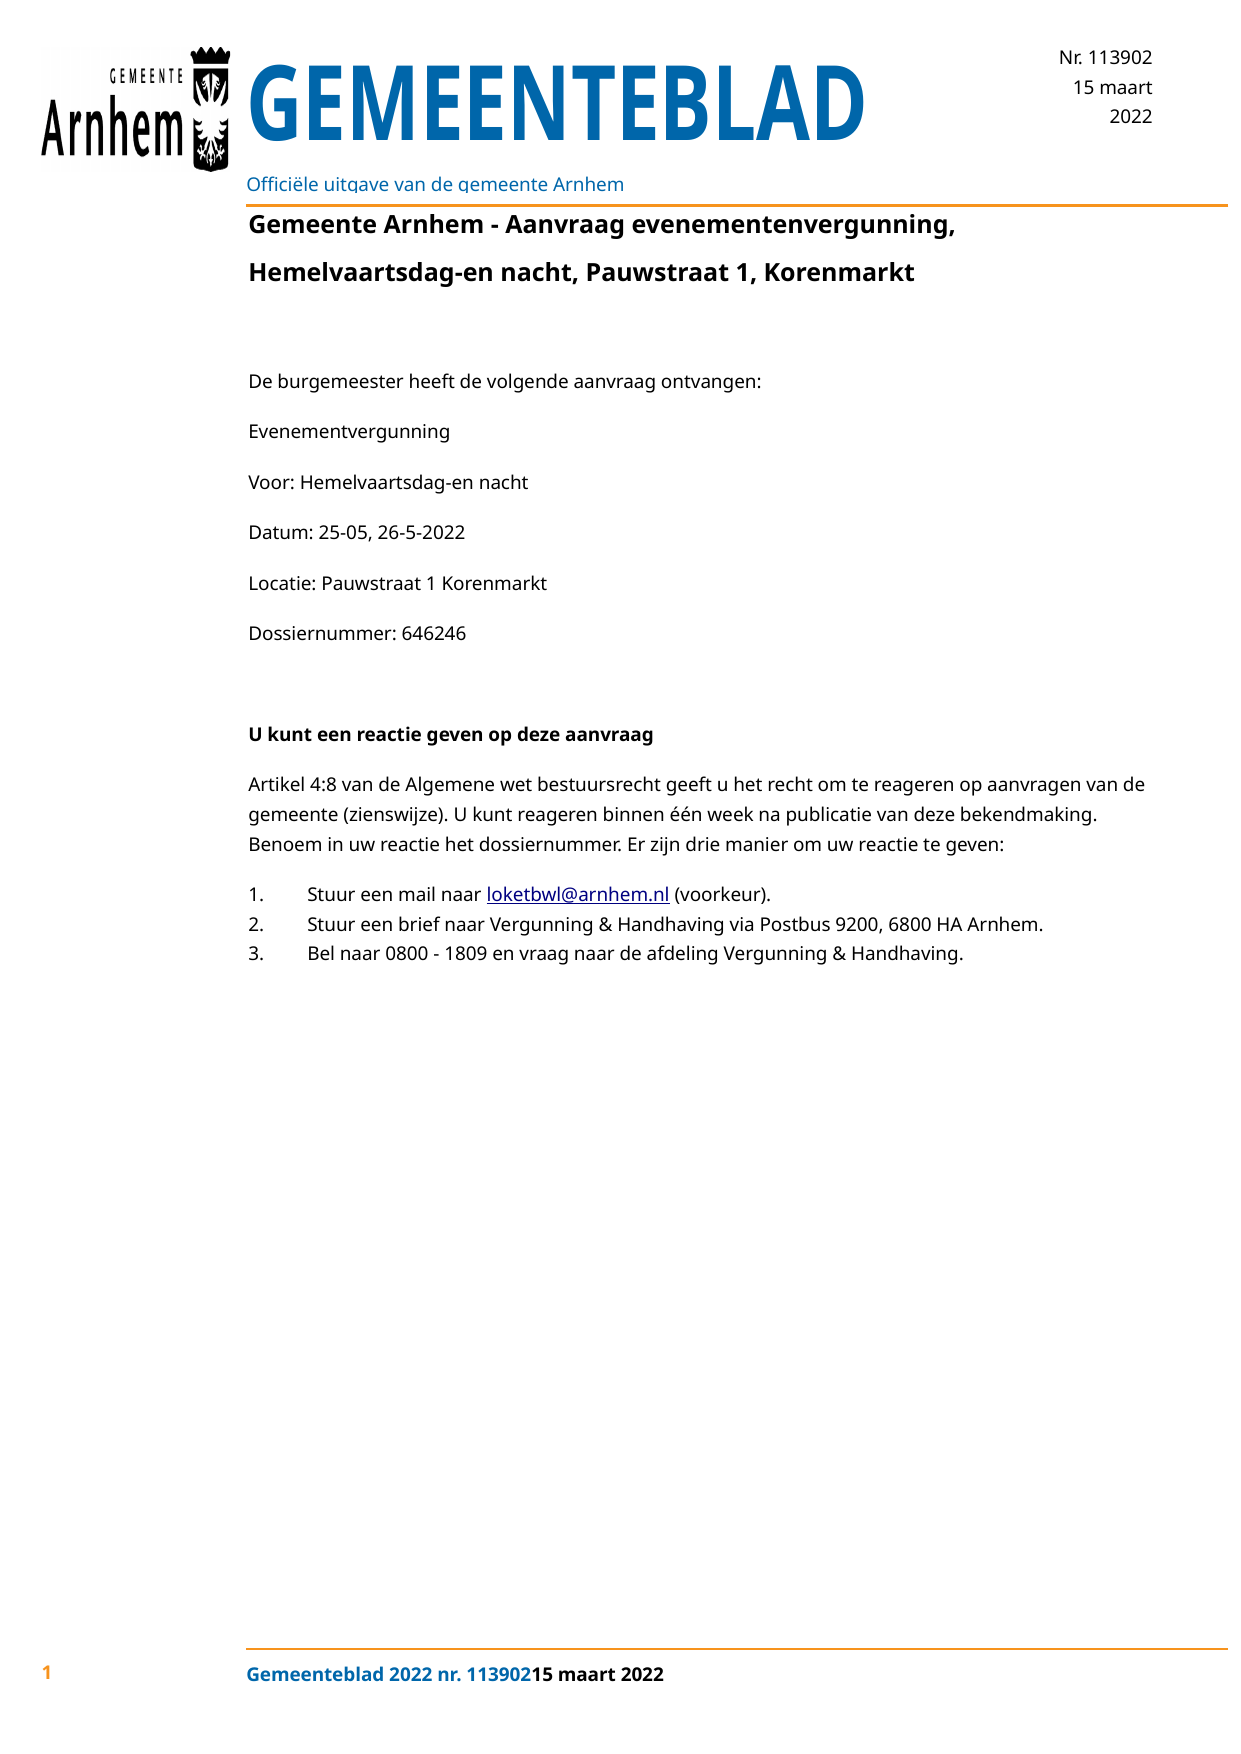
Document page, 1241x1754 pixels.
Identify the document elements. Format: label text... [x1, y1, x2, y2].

text De burgemeester heeft de volgende aanvraag ontvangen: [248, 368, 1152, 394]
text Gemeente Arnhem - Aanvraag evenementenvergunning, Hemelvaartsdag-en nacht, Pauwstraat 1, Korenmarkt [248, 207, 1152, 288]
text U kunt een reactie geven op deze aanvraag [248, 721, 1152, 747]
text Evenementvergunning [248, 419, 1152, 444]
text Locatie: Pauwstraat 1 Korenmarkt [248, 570, 1152, 596]
list Stuur een mail naar loketbwl@arnhem.nl (voorkeur). [248, 881, 1152, 907]
text Voor: Hemelvaartsdag-en nacht [248, 469, 1152, 495]
list Stuur een brief naar Vergunning & Handhaving via Postbus 9200, 6800 HA Arnhem. [248, 911, 1152, 937]
text Dossiernummer: 646246 [248, 620, 1152, 646]
list Bel naar 0800 - 1809 en vraag naar de afdeling Vergunning & Handhaving. [248, 940, 1152, 966]
text Artikel 4:8 van de Algemene wet bestuursrecht geeft u het recht om te reageren op aanvragen van de gemeente (zienswijze). U kunt reageren binnen één week na publicatie van deze bekendmaking. Benoem in uw reactie het dossiernummer. Er zijn drie manier om uw reactie te geven: [248, 772, 1152, 857]
picture [41, 47, 231, 172]
text Datum: 25-05, 26-5-2022 [248, 519, 1152, 545]
